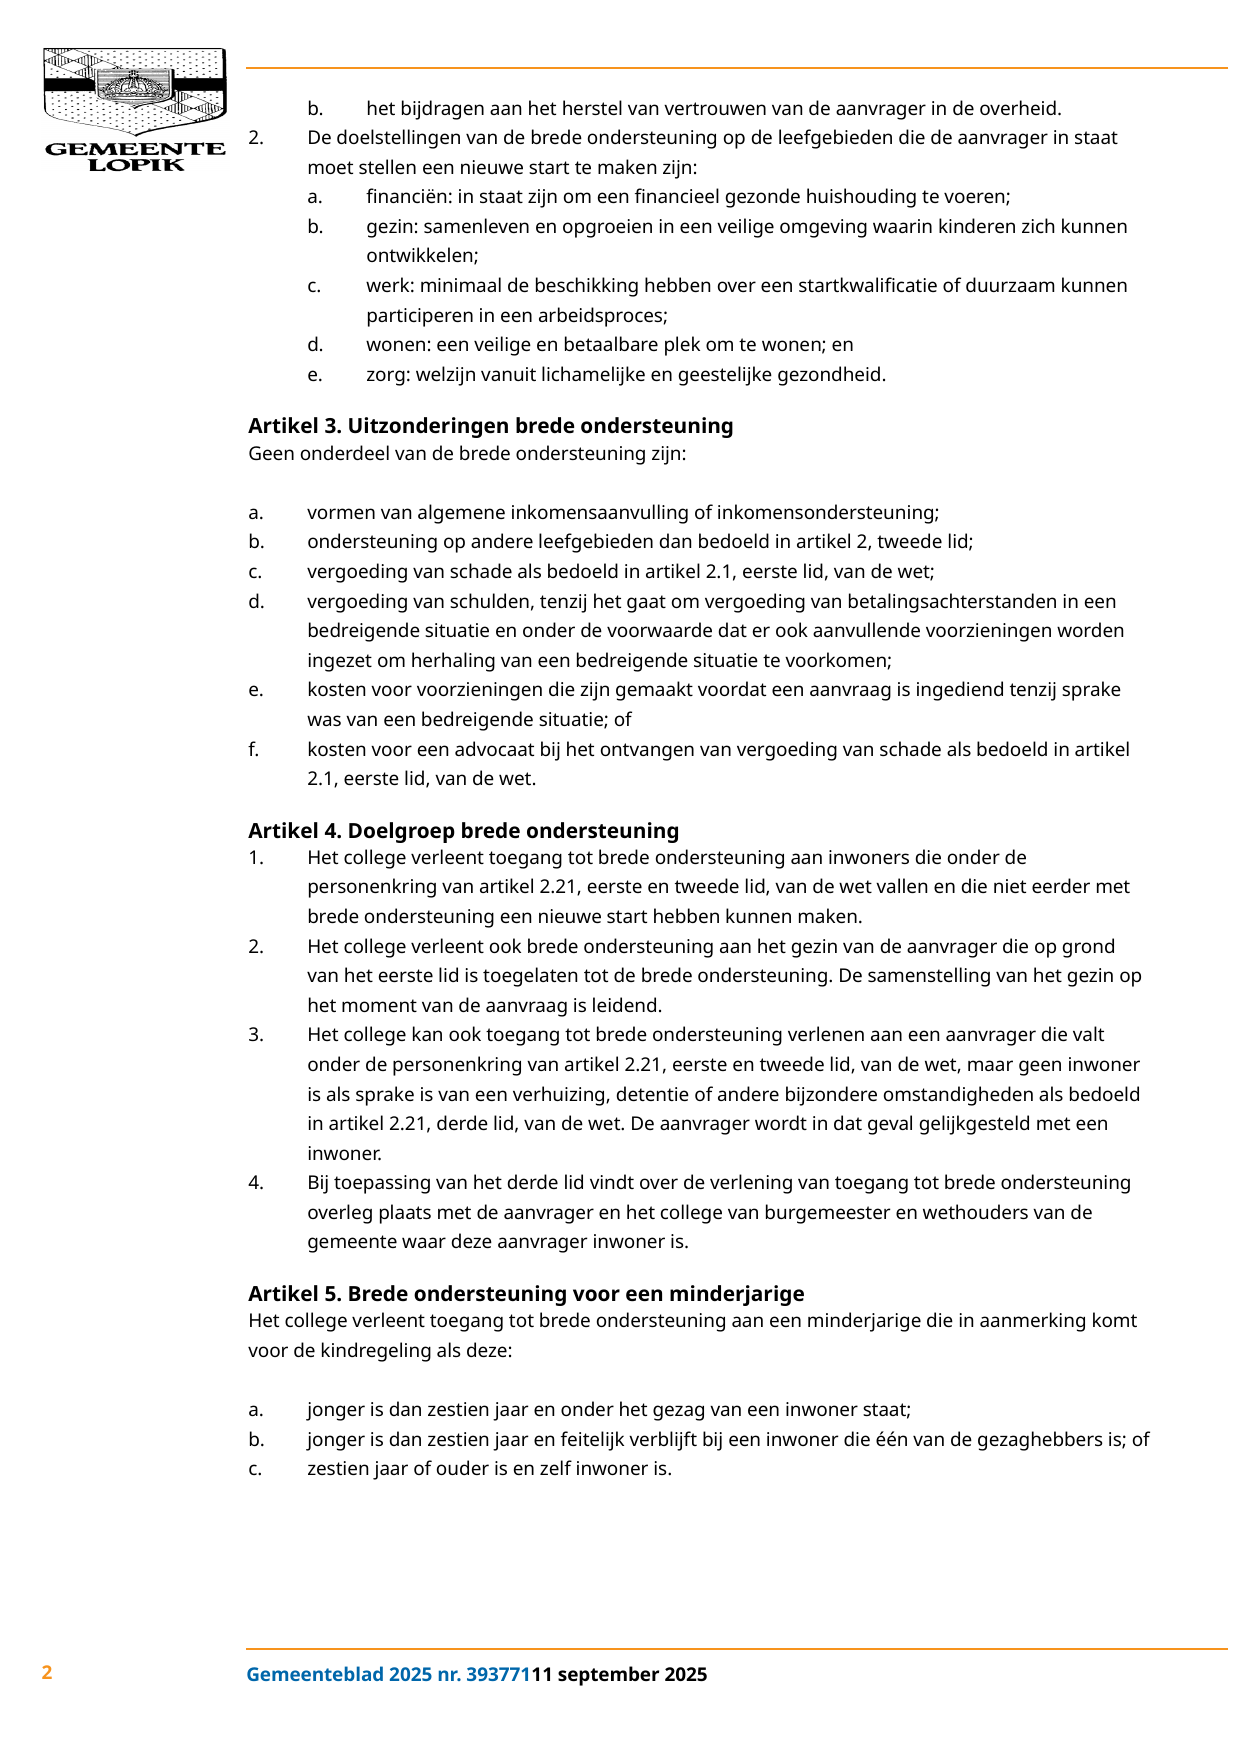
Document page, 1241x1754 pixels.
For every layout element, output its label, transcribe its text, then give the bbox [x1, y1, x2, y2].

list De doelstellingen van de brede ondersteuning op de leefgebieden die de aanvrager in staat moet stellen een nieuwe start te maken zijn: [248, 124, 1152, 180]
list Het college verleent toegang tot brede ondersteuning aan inwoners die onder de personenkring van artikel 2.21, eerste en tweede lid, van de wet vallen en die niet eerder met brede ondersteuning een nieuwe start hebben kunnen maken. [248, 844, 1152, 929]
list Het college verleent ook brede ondersteuning aan het gezin van de aanvrager die op grond van het eerste lid is toegelaten tot de brede ondersteuning. De samenstelling van het gezin op het moment van de aanvraag is leidend. [248, 933, 1152, 1018]
text Artikel 5. Brede ondersteuning voor een minderjarige [248, 1279, 1152, 1308]
list kosten voor voorzieningen die zijn gemaakt voordat een aanvraag is ingediend tenzij sprake was van een bedreigende situatie; of [248, 677, 1152, 732]
list Het college kan ook toegang tot brede ondersteuning verlenen aan een aanvrager die valt onder de personenkring van artikel 2.21, eerste en tweede lid, van de wet, maar geen inwoner is als sprake is van een verhuizing, detentie of andere bijzondere omstandigheden als bedoeld in artikel 2.21, derde lid, van de wet. De aanvrager wordt in dat geval gelijkgesteld met een inwoner. [248, 1022, 1152, 1166]
list zestien jaar of ouder is en zelf inwoner is. [248, 1456, 1152, 1481]
list kosten voor een advocaat bij het ontvangen van vergoeding van schade als bedoeld in artikel 2.1, eerste lid, van de wet. [248, 736, 1152, 791]
text Artikel 4. Doelgroep brede ondersteuning [248, 816, 1152, 844]
text Artikel 3. Uitzonderingen brede ondersteuning [248, 411, 1152, 440]
list zorg: welzijn vanuit lichamelijke en geestelijke gezondheid. [307, 361, 1152, 387]
list werk: minimaal de beschikking hebben over een startkwalificatie of duurzaam kunnen participeren in een arbeidsproces; [307, 272, 1152, 328]
text Het college verleent toegang tot brede ondersteuning aan een minderjarige die in aanmerking komt voor de kindregeling als deze: [248, 1308, 1152, 1363]
picture [41, 47, 231, 172]
list financiën: in staat zijn om een financieel gezonde huishouding te voeren; [307, 183, 1152, 209]
list jonger is dan zestien jaar en feitelijk verblijft bij een inwoner die één van de gezaghebbers is; of [248, 1426, 1152, 1452]
list vergoeding van schade als bedoeld in artikel 2.1, eerste lid, van de wet; [248, 558, 1152, 584]
list jonger is dan zestien jaar en onder het gezag van een inwoner staat; [248, 1396, 1152, 1422]
list gezin: samenleven en opgroeien in een veilige omgeving waarin kinderen zich kunnen ontwikkelen; [307, 213, 1152, 268]
list vergoeding van schulden, tenzij het gaat om vergoeding van betalingsachterstanden in een bedreigende situatie en onder de voorwaarde dat er ook aanvullende voorzieningen worden ingezet om herhaling van een bedreigende situatie te voorkomen; [248, 588, 1152, 673]
list het bijdragen aan het herstel van vertrouwen van de aanvrager in de overheid. [307, 95, 1152, 121]
text Geen onderdeel van de brede ondersteuning zijn: [248, 440, 1152, 466]
list wonen: een veilige en betaalbare plek om te wonen; en [307, 331, 1152, 357]
list vormen van algemene inkomensaanvulling of inkomensondersteuning; [248, 499, 1152, 525]
list ondersteuning op andere leefgebieden dan bedoeld in artikel 2, tweede lid; [248, 529, 1152, 554]
list Bij toepassing van het derde lid vindt over de verlening van toegang tot brede ondersteuning overleg plaats met de aanvrager en het college van burgemeester en wethouders van de gemeente waar deze aanvrager inwoner is. [248, 1169, 1152, 1254]
